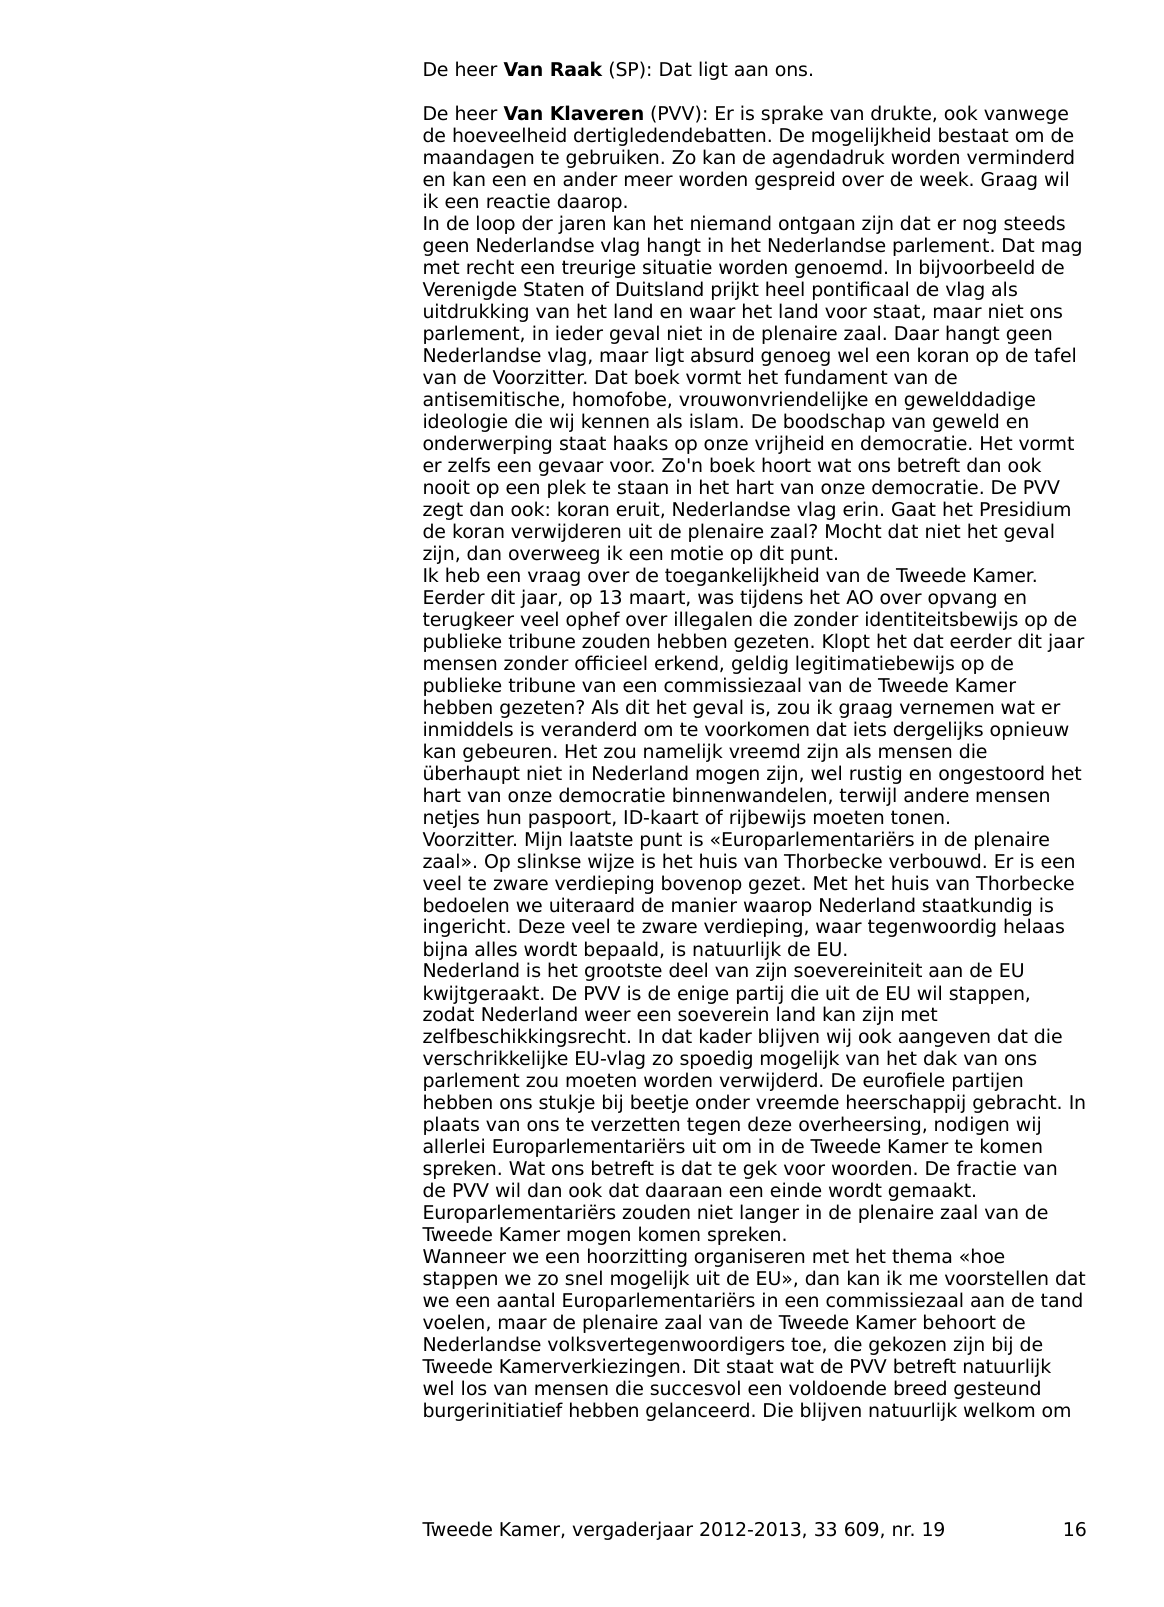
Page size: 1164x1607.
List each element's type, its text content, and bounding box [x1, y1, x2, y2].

text De heer Van Raak (SP): Dat ligt aan ons. [422, 59, 1087, 81]
text Wanneer we een hoorzitting organiseren met het thema «hoe stappen we zo snel mogelijk uit de EU», dan kan ik me voorstellen dat we een aantal Europarlementariërs in een commissiezaal aan de tand voelen, maar de plenaire zaal van de Tweede Kamer behoort de Nederlandse volksvertegenwoordigers toe, die gekozen zijn bij de Tweede Kamerverkiezingen. Dit staat wat de PVV betreft natuurlijk wel los van mensen die succesvol een voldoende breed gesteund burgerinitiatief hebben gelanceerd. Die blijven natuurlijk welkom om [422, 1246, 1087, 1422]
text Ik heb een vraag over de toegankelijkheid van de Tweede Kamer. Eerder dit jaar, op 13 maart, was tijdens het AO over opvang en terugkeer veel ophef over illegalen die zonder identiteitsbewijs op de publieke tribune zouden hebben gezeten. Klopt het dat eerder dit jaar mensen zonder officieel erkend, geldig legitimatiebewijs op de publieke tribune van een commissiezaal van de Tweede Kamer hebben gezeten? Als dit het geval is, zou ik graag vernemen wat er inmiddels is veranderd om te voorkomen dat iets dergelijks opnieuw kan gebeuren. Het zou namelijk vreemd zijn als mensen die überhaupt niet in Nederland mogen zijn, wel rustig en ongestoord het hart van onze democratie binnenwandelen, terwijl andere mensen netjes hun paspoort, ID-kaart of rijbewijs moeten tonen. [422, 565, 1087, 828]
text Nederland is het grootste deel van zijn soevereiniteit aan de EU kwijtgeraakt. De PVV is de enige partij die uit de EU wil stappen, zodat Nederland weer een soeverein land kan zijn met zelfbeschikkingsrecht. In dat kader blijven wij ook aangeven dat die verschrikkelijke EU-vlag zo spoedig mogelijk van het dak van ons parlement zou moeten worden verwijderd. De eurofiele partijen hebben ons stukje bij beetje onder vreemde heerschappij gebracht. In plaats van ons te verzetten tegen deze overheersing, nodigen wij allerlei Europarlementariërs uit om in de Tweede Kamer te komen spreken. Wat ons betreft is dat te gek voor woorden. De fractie van de PVV wil dan ook dat daaraan een einde wordt gemaakt. Europarlementariërs zouden niet langer in de plenaire zaal van de Tweede Kamer mogen komen spreken. [422, 960, 1087, 1246]
text In de loop der jaren kan het niemand ontgaan zijn dat er nog steeds geen Nederlandse vlag hangt in het Nederlandse parlement. Dat mag met recht een treurige situatie worden genoemd. In bijvoorbeeld de Verenigde Staten of Duitsland prijkt heel pontificaal de vlag als uitdrukking van het land en waar het land voor staat, maar niet ons parlement, in ieder geval niet in de plenaire zaal. Daar hangt geen Nederlandse vlag, maar ligt absurd genoeg wel een koran op de tafel van de Voorzitter. Dat boek vormt het fundament van de antisemitische, homofobe, vrouwonvriendelijke en gewelddadige ideologie die wij kennen als islam. De boodschap van geweld en onderwerping staat haaks op onze vrijheid en democratie. Het vormt er zelfs een gevaar voor. Zo'n boek hoort wat ons betreft dan ook nooit op een plek te staan in het hart van onze democratie. De PVV zegt dan ook: koran eruit, Nederlandse vlag erin. Gaat het Presidium de koran verwijderen uit de plenaire zaal? Mocht dat niet het geval zijn, dan overweeg ik een motie op dit punt. [422, 213, 1087, 565]
text De heer Van Klaveren (PVV): Er is sprake van drukte, ook vanwege de hoeveelheid dertigledendebatten. De mogelijkheid bestaat om de maandagen te gebruiken. Zo kan de agendadruk worden verminderd en kan een en ander meer worden gespreid over de week. Graag wil ik een reactie daarop. [422, 103, 1087, 213]
text Voorzitter. Mijn laatste punt is «Europarlementariërs in de plenaire zaal». Op slinkse wijze is het huis van Thorbecke verbouwd. Er is een veel te zware verdieping bovenop gezet. Met het huis van Thorbecke bedoelen we uiteraard de manier waarop Nederland staatkundig is ingericht. Deze veel te zware verdieping, waar tegenwoordig helaas bijna alles wordt bepaald, is natuurlijk de EU. [422, 828, 1087, 960]
